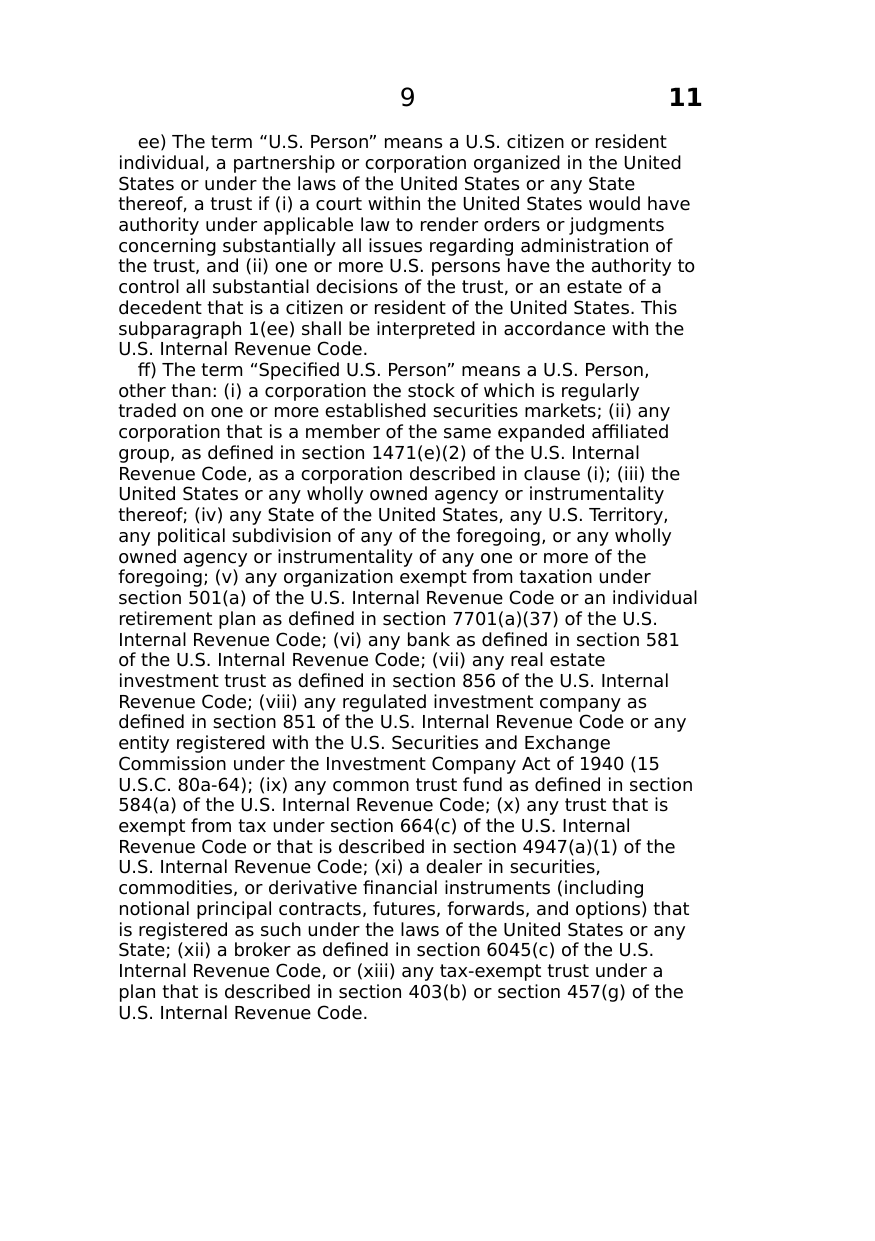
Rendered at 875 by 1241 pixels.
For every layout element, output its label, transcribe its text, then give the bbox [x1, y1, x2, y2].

text ee) The term “U.S. Person” means a U.S. citizen or resident individual, a partnership or corporation organized in the United States or under the laws of the United States or any State thereof, a trust if (i) a court within the United States would have authority under applicable law to render orders or judgments concerning substantially all issues regarding administration of the trust, and (ii) one or more U.S. persons have the authority to control all substantial decisions of the trust, or an estate of a decedent that is a citizen or resident of the United States. This subparagraph 1(ee) shall be interpreted in accordance with the U.S. Internal Revenue Code. [118, 132, 703, 360]
text ff) The term “Specified U.S. Person” means a U.S. Person, other than: (i) a corporation the stock of which is regularly traded on one or more established securities markets; (ii) any corporation that is a member of the same expanded affiliated group, as defined in section 1471(e)(2) of the U.S. Internal Revenue Code, as a corporation described in clause (i); (iii) the United States or any wholly owned agency or instrumentality thereof; (iv) any State of the United States, any U.S. Territory, any political subdivision of any of the foregoing, or any wholly owned agency or instrumentality of any one or more of the foregoing; (v) any organization exempt from taxation under section 501(a) of the U.S. Internal Revenue Code or an individual retirement plan as defined in section 7701(a)(37) of the U.S. Internal Revenue Code; (vi) any bank as defined in section 581 of the U.S. Internal Revenue Code; (vii) any real estate investment trust as defined in section 856 of the U.S. Internal Revenue Code; (viii) any regulated investment company as defined in section 851 of the U.S. Internal Revenue Code or any entity registered with the U.S. Securities and Exchange Commission under the Investment Company Act of 1940 (15 U.S.C. 80a-64); (ix) any common trust fund as defined in section 584(a) of the U.S. Internal Revenue Code; (x) any trust that is exempt from tax under section 664(c) of the U.S. Internal Revenue Code or that is described in section 4947(a)(1) of the U.S. Internal Revenue Code; (xi) a dealer in securities, commodities, or derivative financial instruments (including notional principal contracts, futures, forwards, and options) that is registered as such under the laws of the United States or any State; (xii) a broker as defined in section 6045(c) of the U.S. Internal Revenue Code, or (xiii) any tax-exempt trust under a plan that is described in section 403(b) or section 457(g) of the U.S. Internal Revenue Code. [118, 360, 703, 1023]
